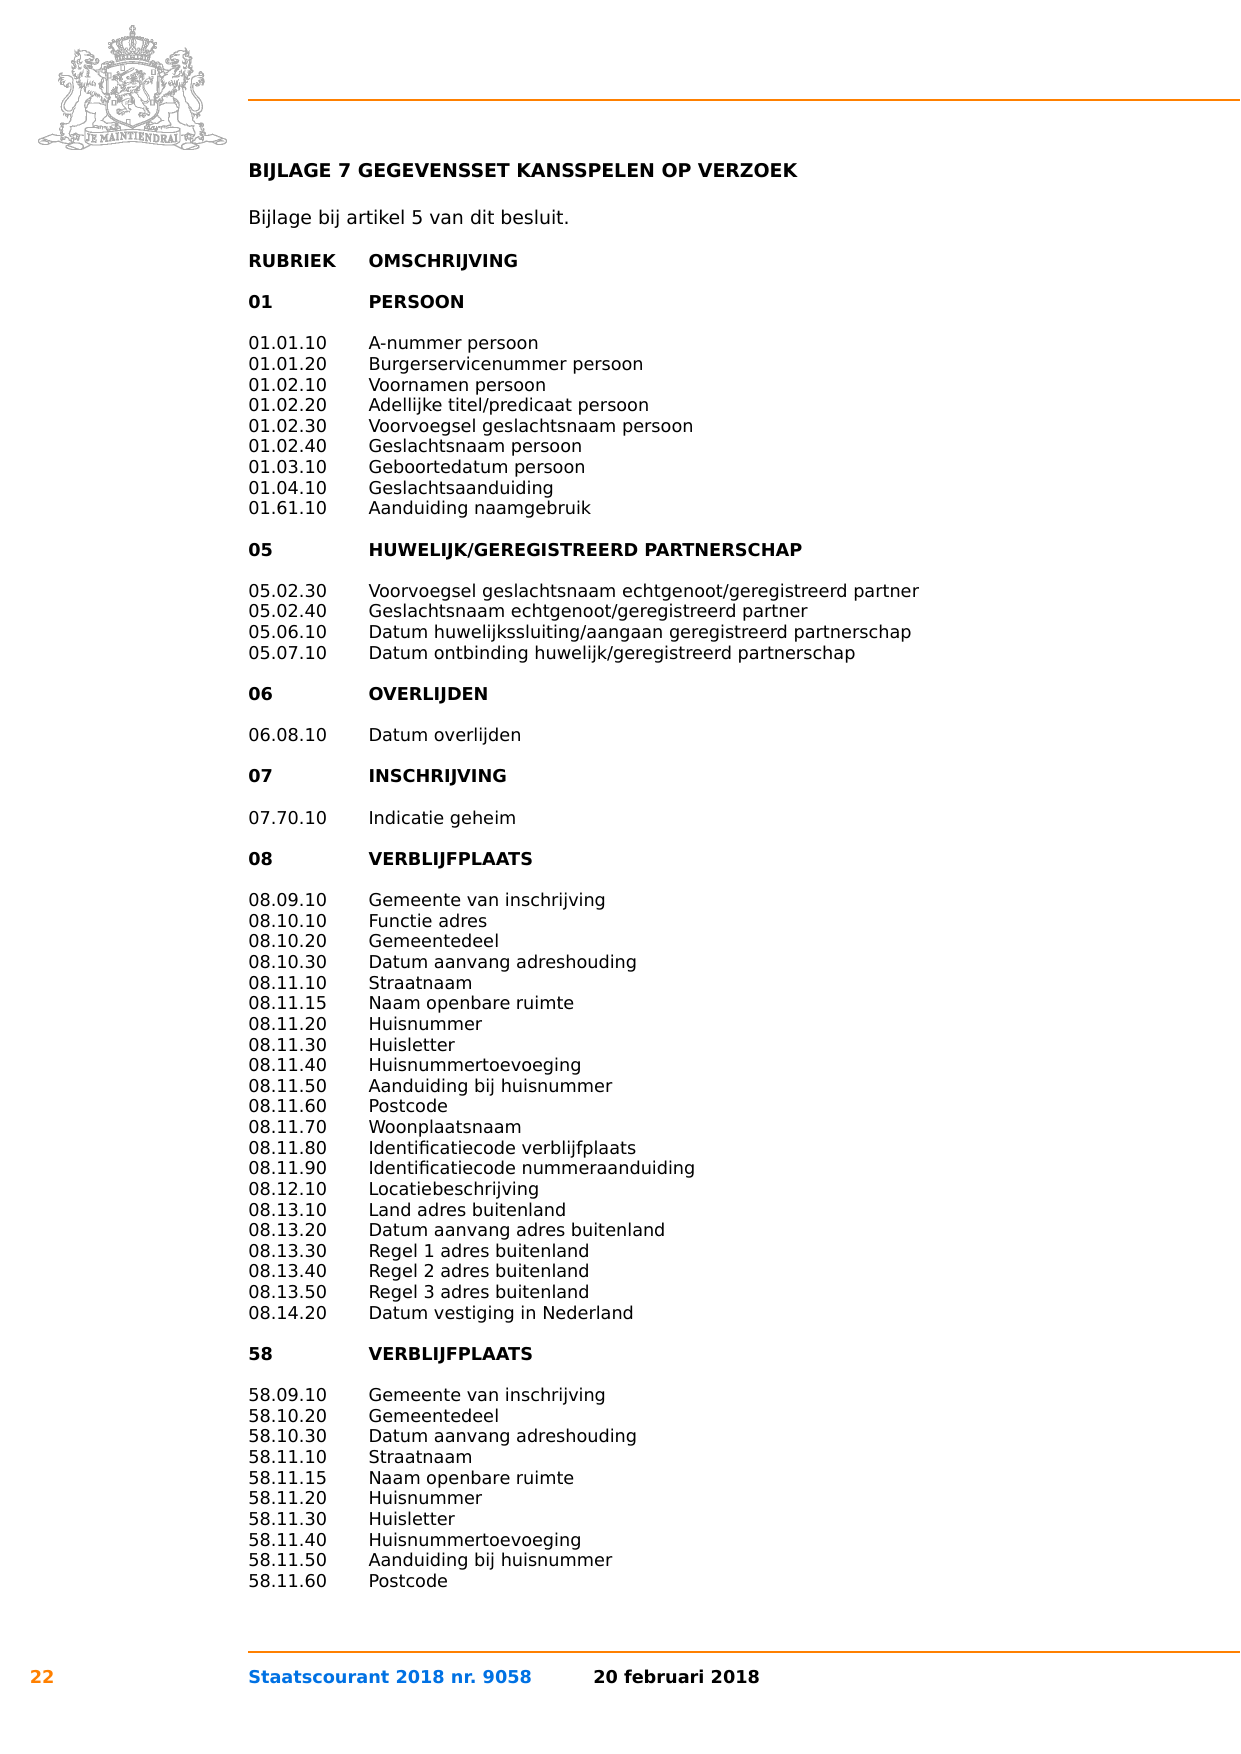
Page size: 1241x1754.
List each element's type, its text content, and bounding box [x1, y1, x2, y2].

table_cell 08.13.20 [248, 1220, 362, 1241]
table_cell Aanduiding bij huisnummer [363, 1076, 1163, 1096]
table_cell 01.02.40 [248, 436, 362, 457]
table_cell 08.13.30 [248, 1241, 362, 1261]
table_cell Geslachtsaanduiding [363, 478, 1163, 498]
table_cell [248, 787, 362, 808]
table_cell [363, 271, 1163, 292]
table_cell Huisletter [363, 1035, 1163, 1055]
table_cell Voornamen persoon [363, 375, 1163, 395]
table_header OMSCHRIJVING [363, 251, 1163, 271]
table_cell [363, 828, 1163, 849]
table_cell 08.10.20 [248, 931, 362, 952]
table_cell 01.61.10 [248, 498, 362, 519]
table_cell Huisnummertoevoeging [363, 1055, 1163, 1076]
table_cell 08.09.10 [248, 890, 362, 911]
table_cell 08 [248, 849, 362, 869]
table_cell 58.10.20 [248, 1406, 362, 1426]
table_cell Huisletter [363, 1509, 1163, 1529]
table_cell 08.11.15 [248, 993, 362, 1014]
table_cell 05.06.10 [248, 622, 362, 643]
table_cell Locatiebeschrijving [363, 1179, 1163, 1199]
table_cell [363, 663, 1163, 684]
table_cell Datum aanvang adres buitenland [363, 1220, 1163, 1241]
table_cell Straatnaam [363, 1447, 1163, 1468]
table_cell 08.11.50 [248, 1076, 362, 1096]
table_cell Huisnummer [363, 1488, 1163, 1509]
table_cell [363, 870, 1163, 890]
table_cell [248, 271, 362, 292]
table_cell 01.01.10 [248, 333, 362, 354]
table_cell 58.11.15 [248, 1468, 362, 1488]
table_cell [363, 560, 1163, 581]
table_cell [248, 1323, 362, 1344]
table_cell Identificatiecode verblijfplaats [363, 1138, 1163, 1158]
table_cell [248, 313, 362, 333]
table_cell 58.11.60 [248, 1571, 362, 1591]
table_cell 08.11.20 [248, 1014, 362, 1034]
table_cell 01.02.20 [248, 395, 362, 416]
table_cell Gemeente van inschrijving [363, 1385, 1163, 1406]
table_cell 07 [248, 766, 362, 787]
table_cell Aanduiding bij huisnummer [363, 1550, 1163, 1571]
table_cell Voorvoegsel geslachtsnaam echtgenoot/geregistreerd partner [363, 581, 1163, 601]
table_cell 07.70.10 [248, 808, 362, 828]
table_cell 05.02.40 [248, 601, 362, 622]
table_cell 08.10.10 [248, 911, 362, 931]
table_cell Woonplaatsnaam [363, 1117, 1163, 1138]
table_cell 08.14.20 [248, 1303, 362, 1323]
table_cell Geslachtsnaam persoon [363, 436, 1163, 457]
table_cell Geboortedatum persoon [363, 457, 1163, 478]
table_cell HUWELIJK/GEREGISTREERD PARTNERSCHAP [363, 540, 1163, 560]
table_cell 08.11.10 [248, 973, 362, 993]
table_cell 58.11.40 [248, 1530, 362, 1550]
table_cell 08.12.10 [248, 1179, 362, 1199]
table_cell INSCHRIJVING [363, 766, 1163, 787]
table_cell [248, 1365, 362, 1385]
table_cell Gemeentedeel [363, 931, 1163, 952]
table_cell [363, 705, 1163, 725]
table_cell [363, 746, 1163, 766]
table_cell Gemeentedeel [363, 1406, 1163, 1426]
table_cell 01.04.10 [248, 478, 362, 498]
table_cell VERBLIJFPLAATS [363, 1344, 1163, 1364]
table_header RUBRIEK [248, 251, 362, 271]
table_cell [363, 313, 1163, 333]
table_cell Indicatie geheim [363, 808, 1163, 828]
table_cell Identificatiecode nummeraanduiding [363, 1158, 1163, 1179]
table_cell Postcode [363, 1096, 1163, 1117]
table_cell Datum aanvang adreshouding [363, 952, 1163, 973]
table_cell Postcode [363, 1571, 1163, 1591]
table_cell OVERLIJDEN [363, 684, 1163, 704]
table_cell Regel 3 adres buitenland [363, 1282, 1163, 1303]
table_cell Datum aanvang adreshouding [363, 1426, 1163, 1447]
table_cell Datum huwelijkssluiting/aangaan geregistreerd partnerschap [363, 622, 1163, 643]
table_cell Land adres buitenland [363, 1200, 1163, 1220]
table_cell [248, 828, 362, 849]
table_cell [248, 705, 362, 725]
table_cell 05 [248, 540, 362, 560]
table_cell Datum overlijden [363, 725, 1163, 746]
table_cell 01.03.10 [248, 457, 362, 478]
table_cell Huisnummer [363, 1014, 1163, 1034]
table_cell 01 [248, 292, 362, 313]
table_cell 08.11.30 [248, 1035, 362, 1055]
table_cell [363, 1323, 1163, 1344]
table_cell 58.11.50 [248, 1550, 362, 1571]
table_cell 08.11.60 [248, 1096, 362, 1117]
table_cell [363, 1365, 1163, 1385]
table_cell VERBLIJFPLAATS [363, 849, 1163, 869]
table_cell [363, 787, 1163, 808]
table_cell 08.13.10 [248, 1200, 362, 1220]
table_cell [248, 560, 362, 581]
table_cell [363, 519, 1163, 539]
table_cell Datum ontbinding huwelijk/geregistreerd partnerschap [363, 643, 1163, 663]
table_cell 05.07.10 [248, 643, 362, 663]
table_cell Aanduiding naamgebruik [363, 498, 1163, 519]
table_cell Geslachtsnaam echtgenoot/geregistreerd partner [363, 601, 1163, 622]
table_cell Voorvoegsel geslachtsnaam persoon [363, 416, 1163, 436]
table_cell 01.02.30 [248, 416, 362, 436]
table_cell Huisnummertoevoeging [363, 1530, 1163, 1550]
table_cell 01.01.20 [248, 354, 362, 374]
table_cell 58 [248, 1344, 362, 1364]
table_cell Adellijke titel/predicaat persoon [363, 395, 1163, 416]
table_cell Regel 1 adres buitenland [363, 1241, 1163, 1261]
subtitle BIJLAGE 7 GEGEVENSSET KANSSPELEN OP VERZOEK [248, 160, 1163, 182]
table_cell 08.11.70 [248, 1117, 362, 1138]
table_cell PERSOON [363, 292, 1163, 313]
table_cell 58.09.10 [248, 1385, 362, 1406]
text Bijlage bij artikel 5 van dit besluit. [248, 207, 1163, 229]
table_cell 08.13.50 [248, 1282, 362, 1303]
table_cell 58.10.30 [248, 1426, 362, 1447]
table_cell 08.11.90 [248, 1158, 362, 1179]
table_cell [248, 746, 362, 766]
table_cell A-nummer persoon [363, 333, 1163, 354]
table_cell Burgerservicenummer persoon [363, 354, 1163, 374]
table_cell Naam openbare ruimte [363, 1468, 1163, 1488]
table_cell 08.13.40 [248, 1261, 362, 1282]
table_cell 58.11.30 [248, 1509, 362, 1529]
table_cell 06.08.10 [248, 725, 362, 746]
picture [38, 25, 227, 150]
table_cell Straatnaam [363, 973, 1163, 993]
table_cell 58.11.20 [248, 1488, 362, 1509]
table_cell 08.10.30 [248, 952, 362, 973]
table_cell [248, 870, 362, 890]
table_cell 01.02.10 [248, 375, 362, 395]
table_cell 58.11.10 [248, 1447, 362, 1468]
table_cell [248, 663, 362, 684]
table_cell 08.11.40 [248, 1055, 362, 1076]
table_cell Functie adres [363, 911, 1163, 931]
table_cell 05.02.30 [248, 581, 362, 601]
table_cell Regel 2 adres buitenland [363, 1261, 1163, 1282]
table_cell [248, 519, 362, 539]
table_cell Gemeente van inschrijving [363, 890, 1163, 911]
table_cell 06 [248, 684, 362, 704]
table_cell Naam openbare ruimte [363, 993, 1163, 1014]
table_cell Datum vestiging in Nederland [363, 1303, 1163, 1323]
table_cell 08.11.80 [248, 1138, 362, 1158]
